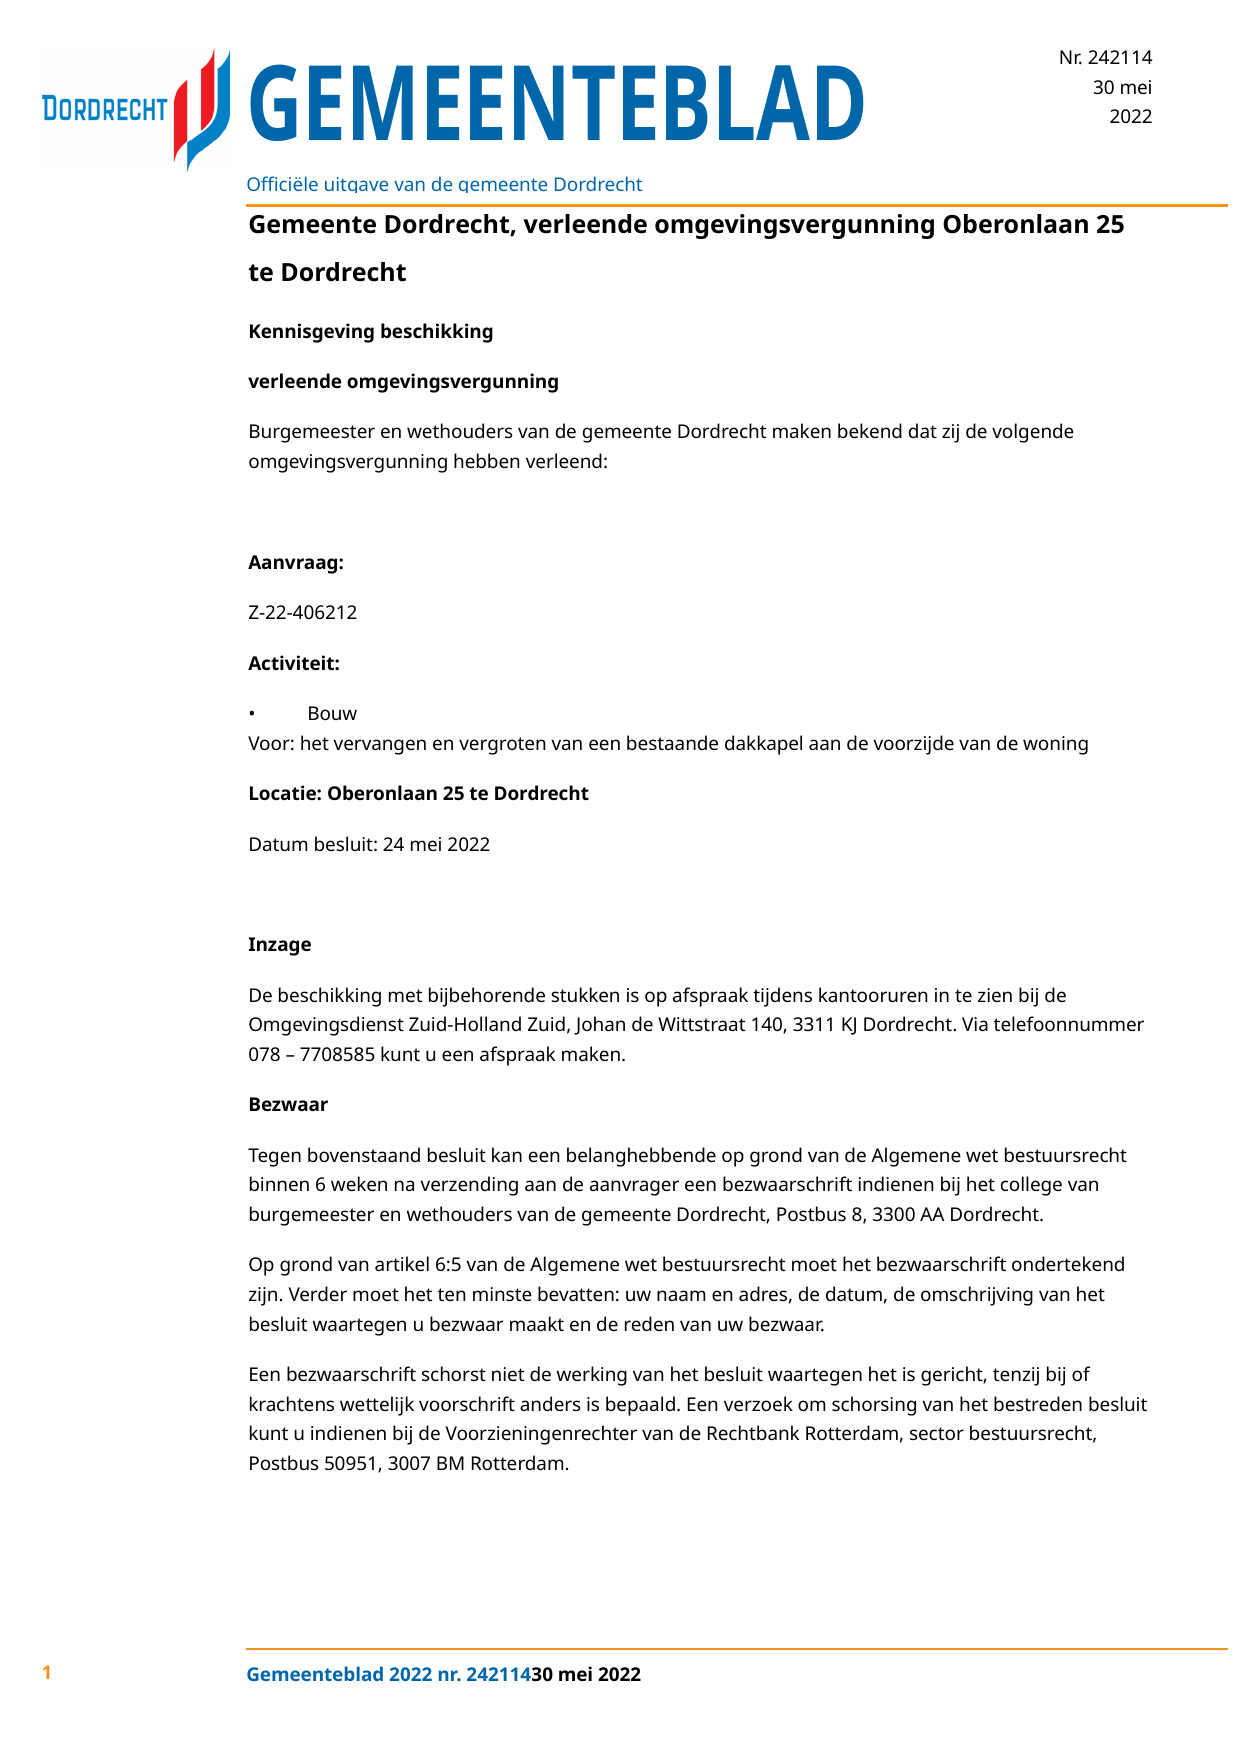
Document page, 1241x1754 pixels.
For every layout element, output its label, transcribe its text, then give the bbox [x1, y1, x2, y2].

text verleende omgevingsvergunning [248, 368, 1152, 394]
text Activiteit: [248, 650, 1152, 676]
text Aanvraag: [248, 549, 1152, 575]
list Bouw [248, 700, 1152, 726]
picture [41, 47, 231, 172]
text Burgemeester en wethouders van de gemeente Dordrecht maken bekend dat zij de volgende omgevingsvergunning hebben verleend: [248, 419, 1152, 474]
text Kennisgeving beschikking [248, 318, 1152, 344]
text Z-22-406212 [248, 599, 1152, 625]
text Tegen bovenstaand besluit kan een belanghebbende op grond van de Algemene wet bestuursrecht binnen 6 weken na verzending aan de aanvrager een bezwaarschrift indienen bij het college van burgemeester en wethouders van de gemeente Dordrecht, Postbus 8, 3300 AA Dordrecht. [248, 1142, 1152, 1227]
text Een bezwaarschrift schorst niet de werking van het besluit waartegen het is gericht, tenzij bij of krachtens wettelijk voorschrift anders is bepaald. Een verzoek om schorsing van het bestreden besluit kunt u indienen bij de Voorzieningenrechter van de Rechtbank Rotterdam, sector bestuursrecht, Postbus 50951, 3007 BM Rotterdam. [248, 1361, 1152, 1476]
text Locatie: Oberonlaan 25 te Dordrecht [248, 780, 1152, 806]
text Gemeente Dordrecht, verleende omgevingsvergunning Oberonlaan 25 te Dordrecht [248, 207, 1152, 288]
text Datum besluit: 24 mei 2022 [248, 831, 1152, 857]
text Inzage [248, 932, 1152, 957]
text Op grond van artikel 6:5 van de Algemene wet bestuursrecht moet het bezwaarschrift ondertekend zijn. Verder moet het ten minste bevatten: uw naam en adres, de datum, de omschrijving van het besluit waartegen u bezwaar maakt en de reden van uw bezwaar. [248, 1252, 1152, 1337]
text Bezwaar [248, 1092, 1152, 1117]
text De beschikking met bijbehorende stukken is op afspraak tijdens kantooruren in te zien bij de Omgevingsdienst Zuid-Holland Zuid, Johan de Wittstraat 140, 3311 KJ Dordrecht. Via telefoonnummer 078 – 7708585 kunt u een afspraak maken. [248, 982, 1152, 1067]
text Voor: het vervangen en vergroten van een bestaande dakkapel aan de voorzijde van de woning [248, 730, 1152, 756]
